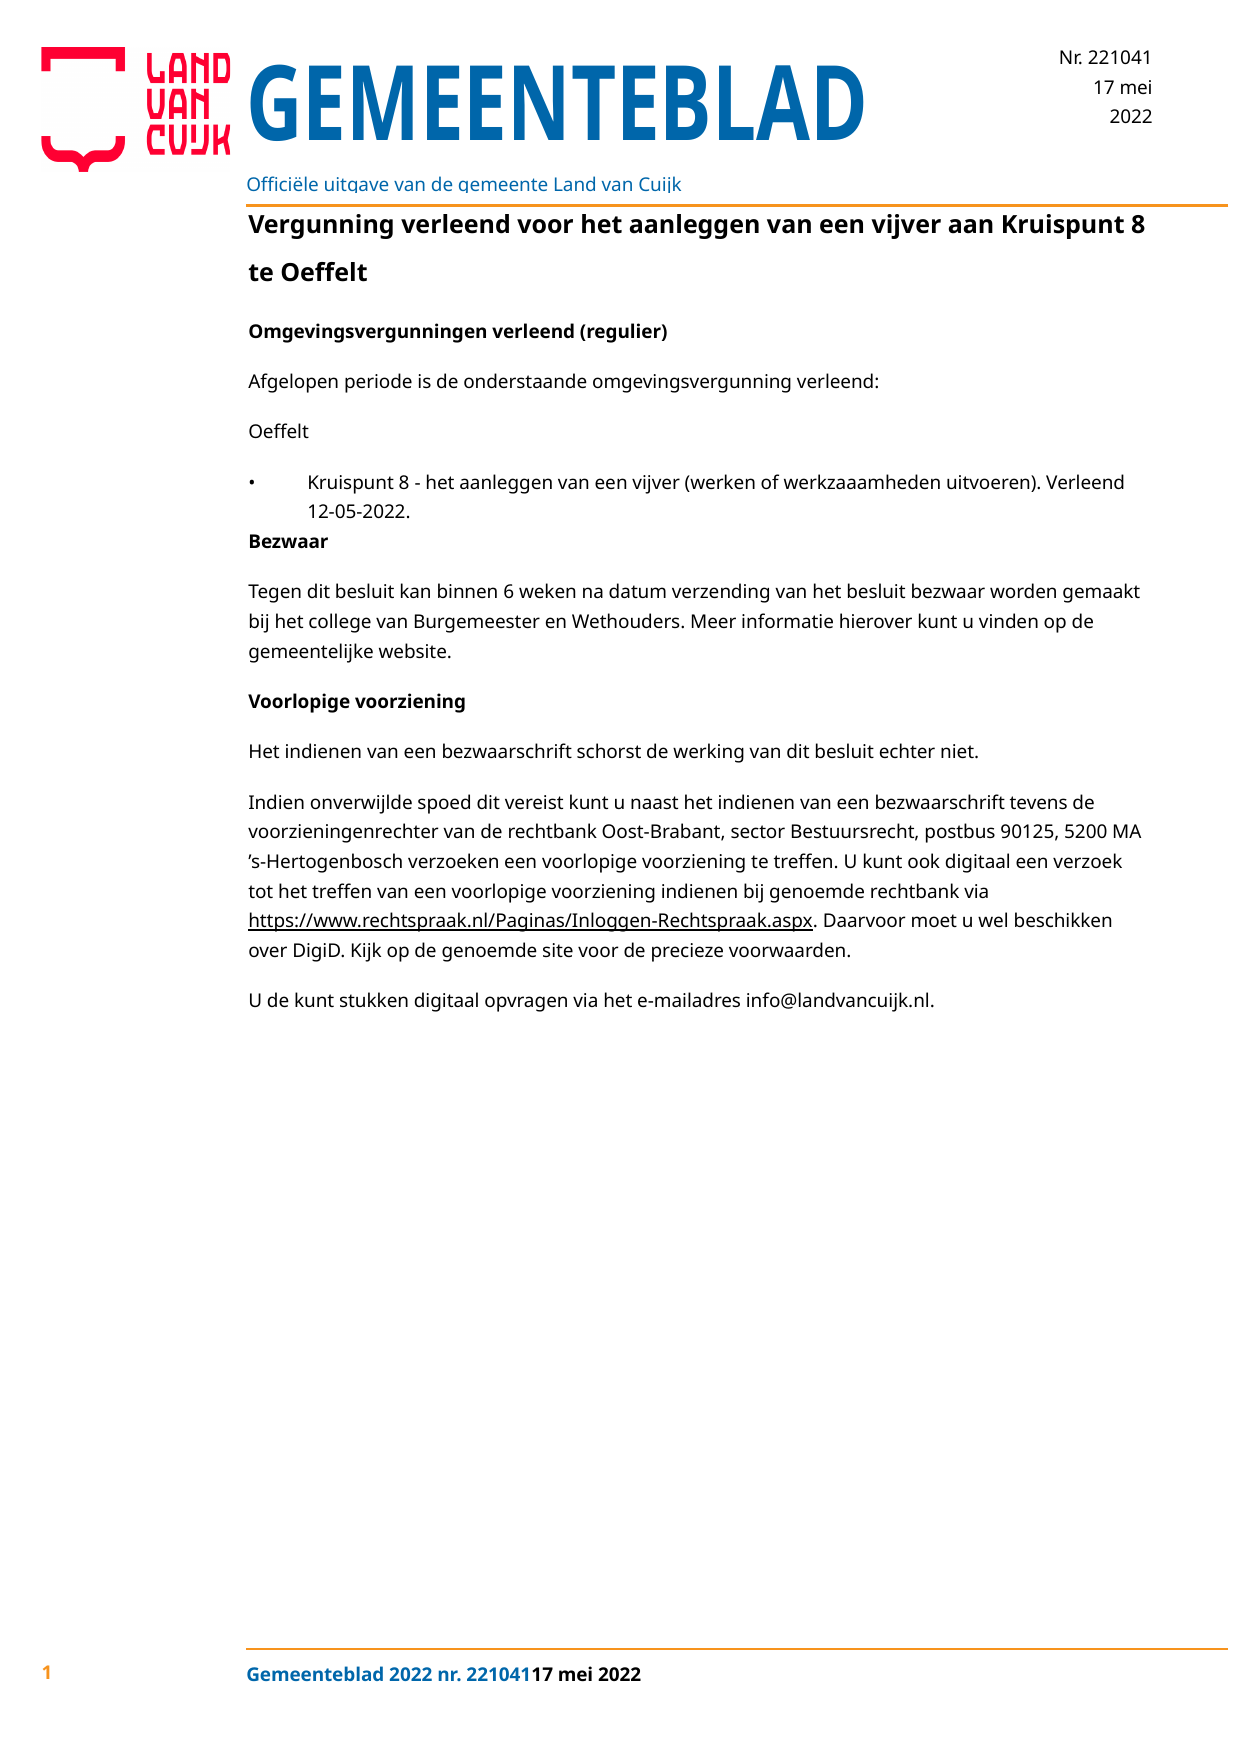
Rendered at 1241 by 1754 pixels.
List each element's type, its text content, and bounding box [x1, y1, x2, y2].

text U de kunt stukken digitaal opvragen via het e-mailadres info@landvancuijk.nl. [248, 987, 1152, 1013]
text Het indienen van een bezwaarschrift schorst de werking van dit besluit echter niet. [248, 739, 1152, 764]
picture [41, 47, 231, 172]
list Kruispunt 8 - het aanleggen van een vijver (werken of werkzaaamheden uitvoeren). Verleend 12-05-2022. [248, 469, 1152, 524]
text Bezwaar [248, 528, 1152, 554]
text Voorlopige voorziening [248, 688, 1152, 714]
text Omgevingsvergunningen verleend (regulier) [248, 318, 1152, 344]
text Afgelopen periode is de onderstaande omgevingsvergunning verleend: [248, 368, 1152, 394]
text Vergunning verleend voor het aanleggen van een vijver aan Kruispunt 8 te Oeffelt [248, 207, 1152, 288]
text Indien onverwijlde spoed dit vereist kunt u naast het indienen van een bezwaarschrift tevens de voorzieningenrechter van de rechtbank Oost-Brabant, sector Bestuursrecht, postbus 90125, 5200 MA ’s-Hertogenbosch verzoeken een voorlopige voorziening te treffen. U kunt ook digitaal een verzoek tot het treffen van een voorlopige voorziening indienen bij genoemde rechtbank via https://www.rechtspraak.nl/Paginas/Inloggen-Rechtspraak.aspx. Daarvoor moet u wel beschikken over DigiD. Kijk op de genoemde site voor de precieze voorwaarden. [248, 789, 1152, 963]
text Tegen dit besluit kan binnen 6 weken na datum verzending van het besluit bezwaar worden gemaakt bij het college van Burgemeester en Wethouders. Meer informatie hierover kunt u vinden op de gemeentelijke website. [248, 579, 1152, 664]
text Oeffelt [248, 419, 1152, 444]
